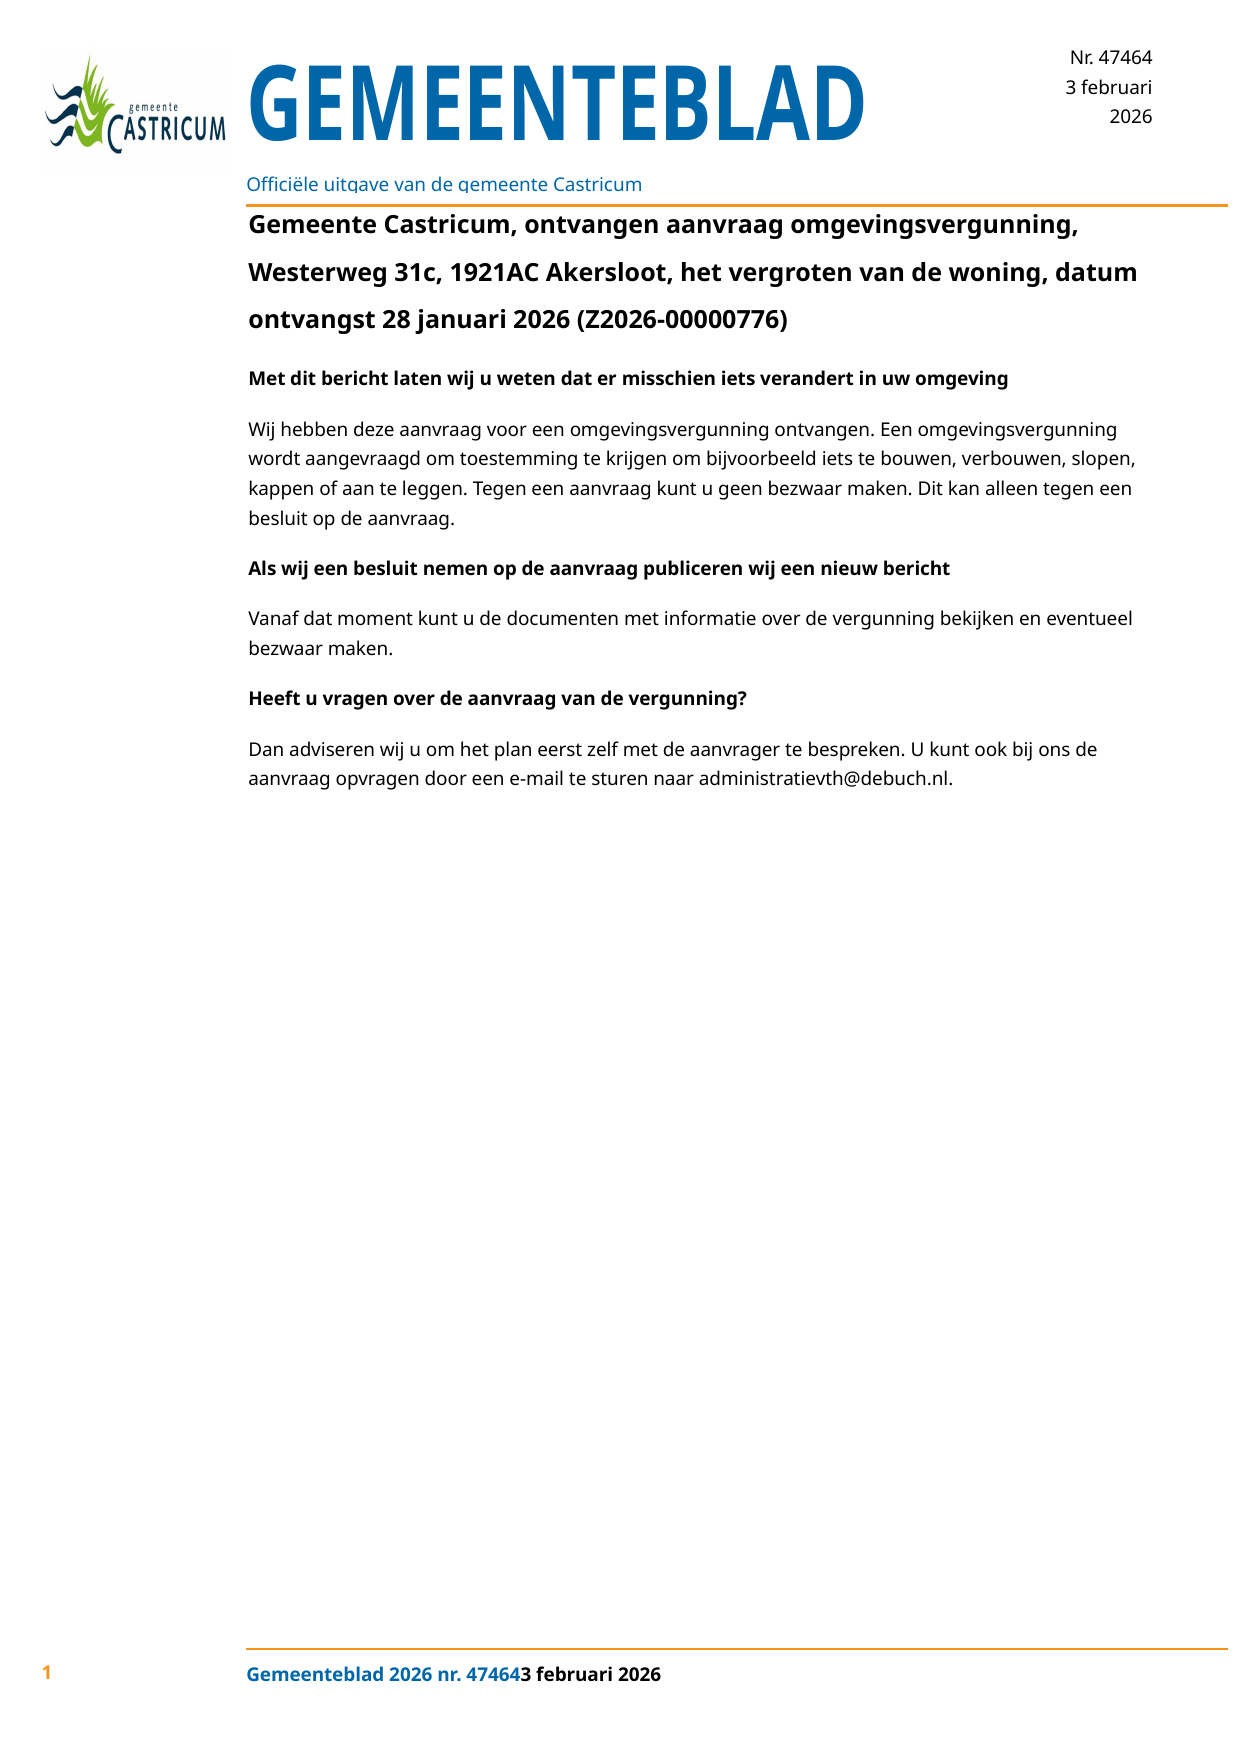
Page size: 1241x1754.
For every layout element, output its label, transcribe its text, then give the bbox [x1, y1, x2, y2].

text Heeft u vragen over de aanvraag van de vergunning? [248, 686, 1152, 711]
text Met dit bericht laten wij u weten dat er misschien iets verandert in uw omgeving [248, 366, 1152, 391]
picture [41, 47, 231, 172]
text Dan adviseren wij u om het plan eerst zelf met de aanvrager te bespreken. U kunt ook bij ons de aanvraag opvragen door een e-mail te sturen naar administratievth@debuch.nl. [248, 736, 1152, 791]
text Als wij een besluit nemen op de aanvraag publiceren wij een nieuw bericht [248, 555, 1152, 581]
text Wij hebben deze aanvraag voor een omgevingsvergunning ontvangen. Een omgevingsvergunning wordt aangevraagd om toestemming te krijgen om bijvoorbeeld iets te bouwen, verbouwen, slopen, kappen of aan te leggen. Tegen een aanvraag kunt u geen bezwaar maken. Dit kan alleen tegen een besluit op de aanvraag. [248, 416, 1152, 530]
text Gemeente Castricum, ontvangen aanvraag omgevingsvergunning, Westerweg 31c, 1921AC Akersloot, het vergroten van de woning, datum ontvangst 28 januari 2026 (Z2026-00000776) [248, 207, 1152, 336]
text Vanaf dat moment kunt u de documenten met informatie over de vergunning bekijken en eventueel bezwaar maken. [248, 606, 1152, 661]
